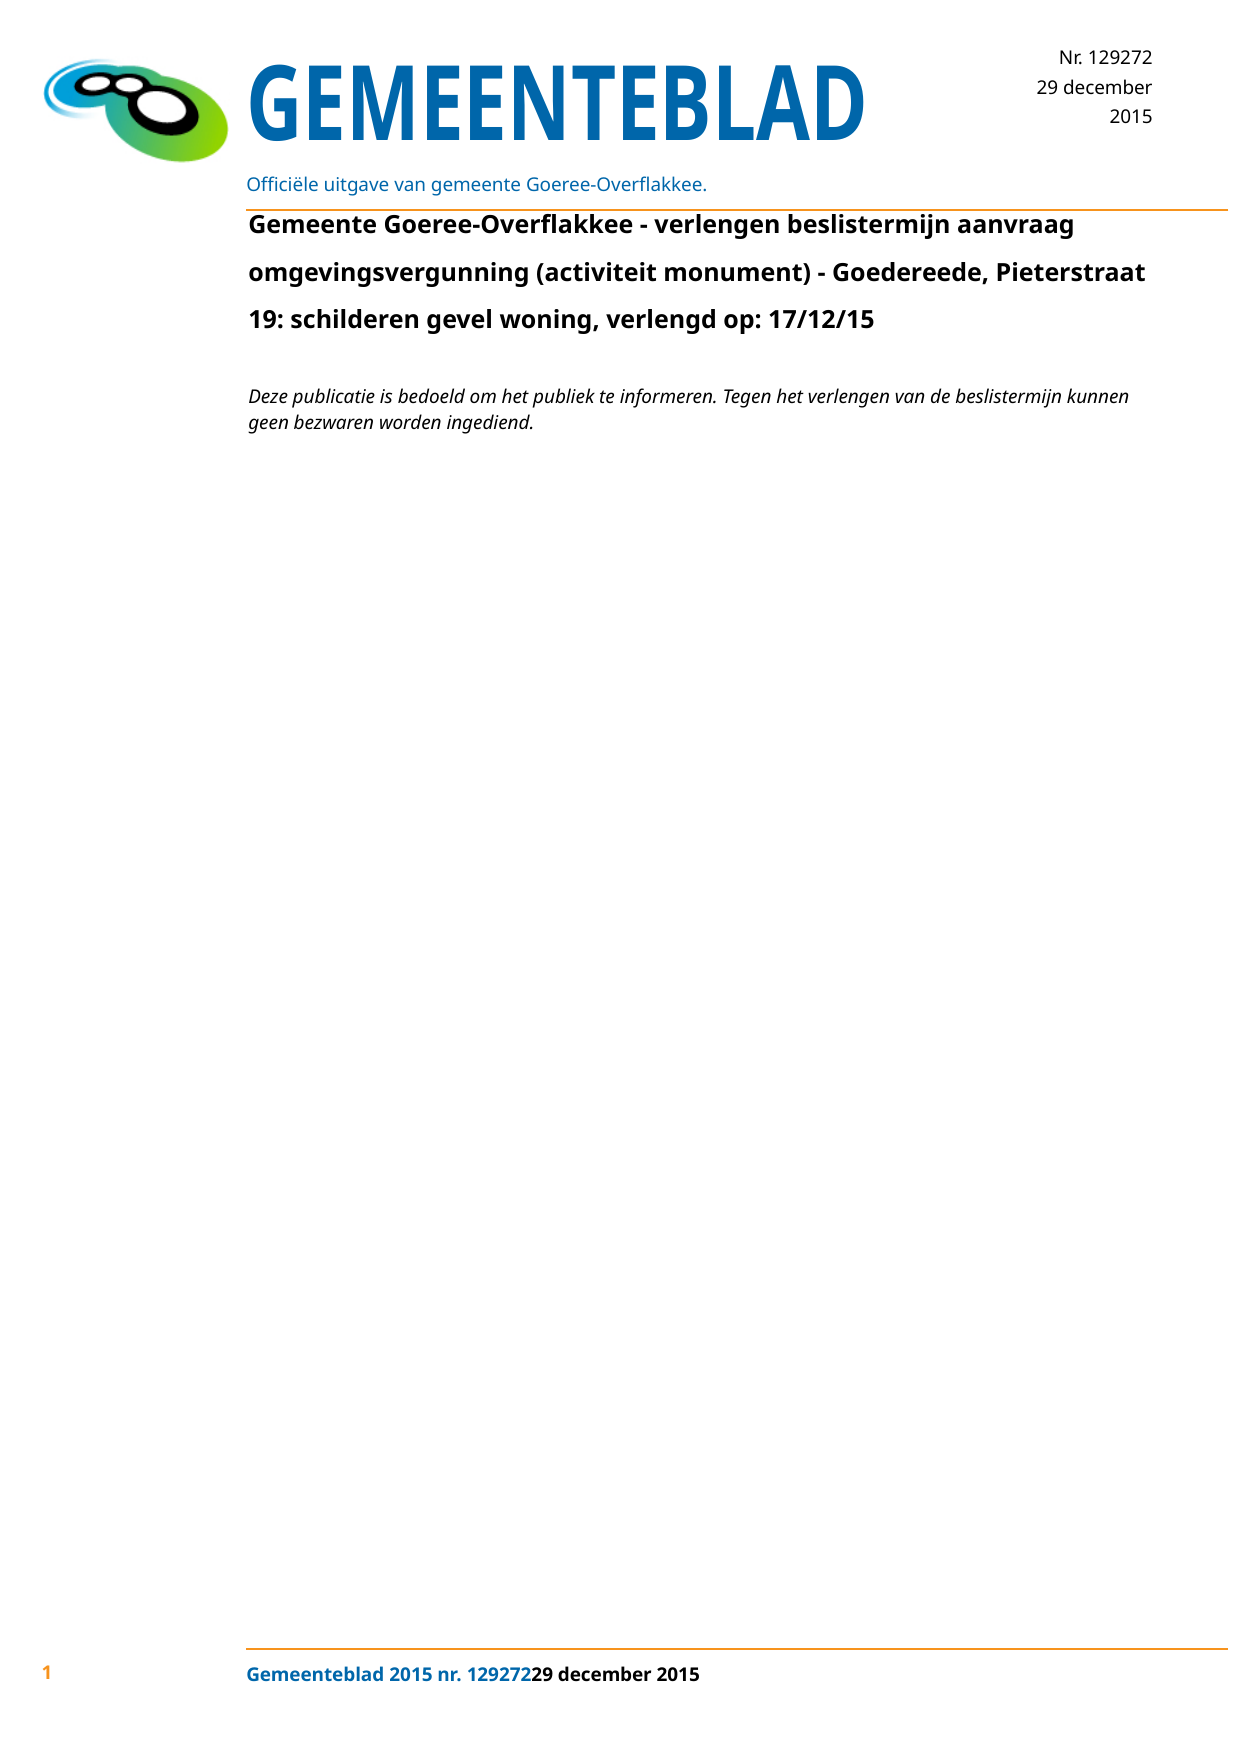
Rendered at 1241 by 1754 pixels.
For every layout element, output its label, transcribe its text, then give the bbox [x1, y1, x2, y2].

text Deze publicatie is bedoeld om het publiek te informeren. Tegen het verlengen van de beslistermijn kunnen geen bezwaren worden ingediend. [248, 384, 1152, 435]
text Gemeente Goeree-Overflakkee - verlengen beslistermijn aanvraag omgevingsvergunning (activiteit monument) - Goedereede, Pieterstraat 19: schilderen gevel woning, verlengd op: 17/12/15 [248, 211, 1152, 336]
picture [41, 47, 231, 172]
